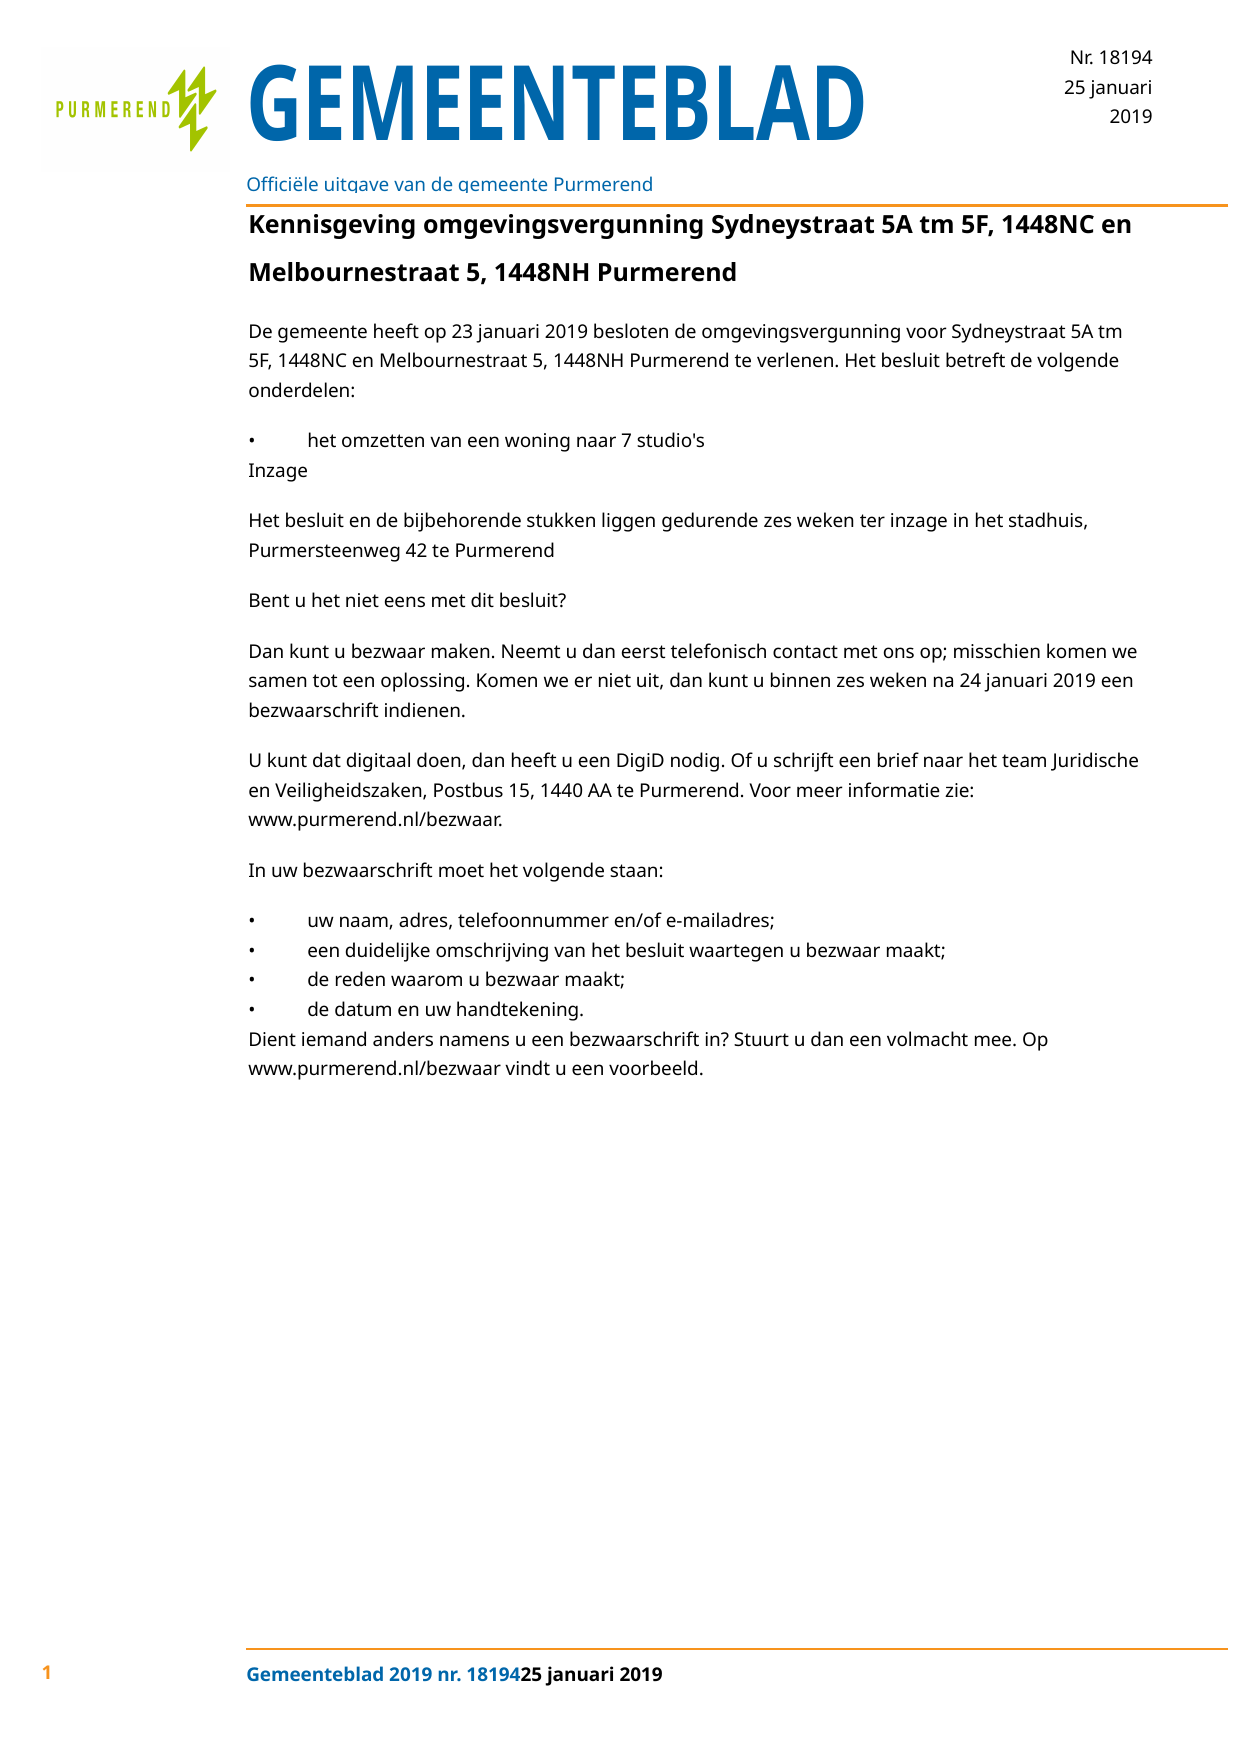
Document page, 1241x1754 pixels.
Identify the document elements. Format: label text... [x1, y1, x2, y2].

list de datum en uw handtekening. [248, 996, 1152, 1022]
text Dient iemand anders namens u een bezwaarschrift in? Stuurt u dan een volmacht mee. Op www.purmerend.nl/bezwaar vindt u een voorbeeld. [248, 1026, 1152, 1081]
text De gemeente heeft op 23 januari 2019 besloten de omgevingsvergunning voor Sydneystraat 5A tm 5F, 1448NC en Melbournestraat 5, 1448NH Purmerend te verlenen. Het besluit betreft de volgende onderdelen: [248, 318, 1152, 403]
text In uw bezwaarschrift moet het volgende staan: [248, 857, 1152, 883]
list een duidelijke omschrijving van het besluit waartegen u bezwaar maakt; [248, 937, 1152, 963]
text Dan kunt u bezwaar maken. Neemt u dan eerst telefonisch contact met ons op; misschien komen we samen tot een oplossing. Komen we er niet uit, dan kunt u binnen zes weken na 24 januari 2019 een bezwaarschrift indienen. [248, 638, 1152, 723]
text U kunt dat digitaal doen, dan heeft u een DigiD nodig. Of u schrijft een brief naar het team Juridische en Veiligheidszaken, Postbus 15, 1440 AA te Purmerend. Voor meer informatie zie: www.purmerend.nl/bezwaar. [248, 747, 1152, 832]
text Bent u het niet eens met dit besluit? [248, 587, 1152, 613]
picture [41, 47, 231, 172]
text Inzage [248, 457, 1152, 483]
list de reden waarom u bezwaar maakt; [248, 967, 1152, 992]
text Kennisgeving omgevingsvergunning Sydneystraat 5A tm 5F, 1448NC en Melbournestraat 5, 1448NH Purmerend [248, 207, 1152, 288]
list uw naam, adres, telefoonnummer en/of e-mailadres; [248, 907, 1152, 933]
text Het besluit en de bijbehorende stukken liggen gedurende zes weken ter inzage in het stadhuis, Purmersteenweg 42 te Purmerend [248, 507, 1152, 563]
list het omzetten van een woning naar 7 studio's [248, 427, 1152, 453]
